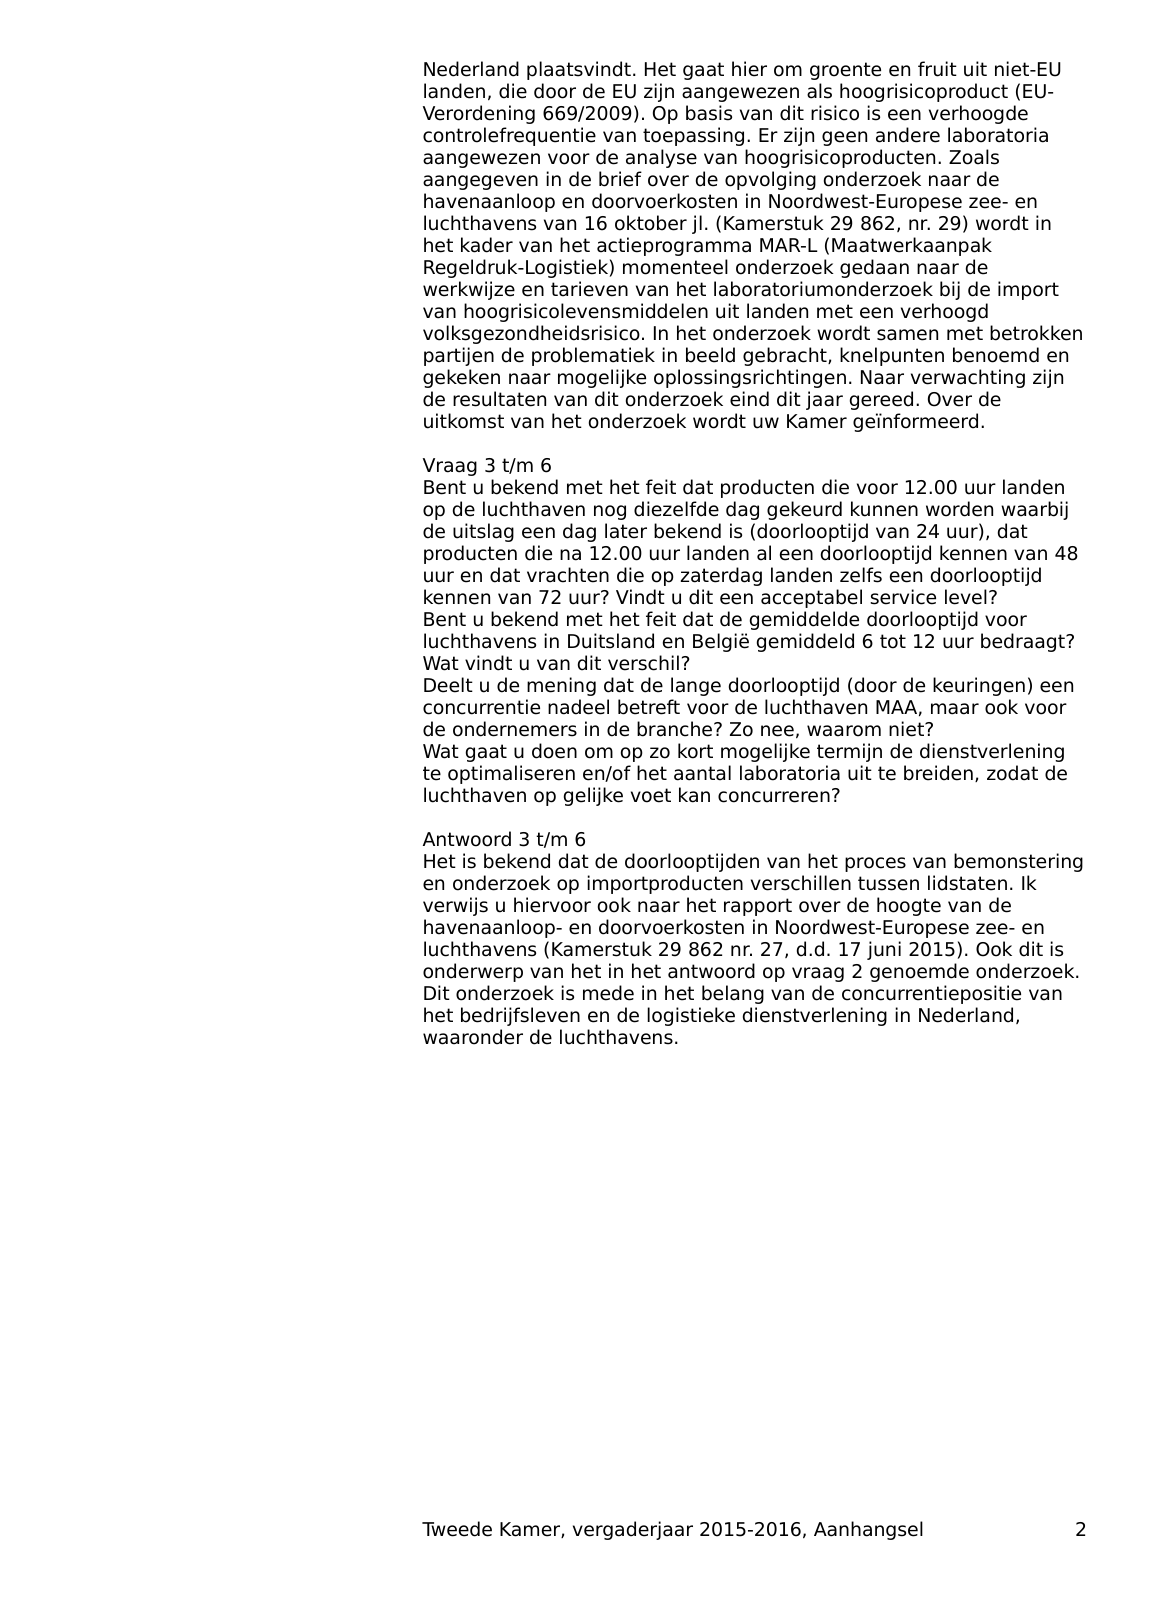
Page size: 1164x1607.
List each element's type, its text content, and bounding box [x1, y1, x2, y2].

text Bent u bekend met het feit dat de gemiddelde doorlooptijd voor luchthavens in Duitsland en België gemiddeld 6 tot 12 uur bedraagt? Wat vindt u van dit verschil? [422, 609, 1087, 675]
text Bent u bekend met het feit dat producten die voor 12.00 uur landen op de luchthaven nog diezelfde dag gekeurd kunnen worden waarbij de uitslag een dag later bekend is (doorlooptijd van 24 uur), dat producten die na 12.00 uur landen al een doorlooptijd kennen van 48 uur en dat vrachten die op zaterdag landen zelfs een doorlooptijd kennen van 72 uur? Vindt u dit een acceptabel service level? [422, 477, 1087, 609]
text Antwoord 3 t/m 6 [422, 829, 1087, 851]
text Wat gaat u doen om op zo kort mogelijke termijn de dienstverlening te optimaliseren en/of het aantal laboratoria uit te breiden, zodat de luchthaven op gelijke voet kan concurreren? [422, 741, 1087, 807]
text Deelt u de mening dat de lange doorlooptijd (door de keuringen) een concurrentie nadeel betreft voor de luchthaven MAA, maar ook voor de ondernemers in de branche? Zo nee, waarom niet? [422, 675, 1087, 741]
text Het is bekend dat de doorlooptijden van het proces van bemonstering en onderzoek op importproducten verschillen tussen lidstaten. Ik verwijs u hiervoor ook naar het rapport over de hoogte van de havenaanloop- en doorvoerkosten in Noordwest-Europese zee- en luchthavens (Kamerstuk 29 862 nr. 27, d.d. 17 juni 2015). Ook dit is onderwerp van het in het antwoord op vraag 2 genoemde onderzoek. Dit onderzoek is mede in het belang van de concurrentiepositie van het bedrijfsleven en de logistieke dienstverlening in Nederland, waaronder de luchthavens. [422, 851, 1087, 1048]
text Nederland plaatsvindt. Het gaat hier om groente en fruit uit niet-EU landen, die door de EU zijn aangewezen als hoogrisicoproduct (EU-Verordening 669/2009). Op basis van dit risico is een verhoogde controlefrequentie van toepassing. Er zijn geen andere laboratoria aangewezen voor de analyse van hoogrisicoproducten. Zoals aangegeven in de brief over de opvolging onderzoek naar de havenaanloop en doorvoerkosten in Noordwest-Europese zee- en luchthavens van 16 oktober jl. (Kamerstuk 29 862, nr. 29) wordt in het kader van het actieprogramma MAR-L (Maatwerkaanpak Regeldruk-Logistiek) momenteel onderzoek gedaan naar de werkwijze en tarieven van het laboratoriumonderzoek bij de import van hoogrisicolevensmiddelen uit landen met een verhoogd volksgezondheidsrisico. In het onderzoek wordt samen met betrokken partijen de problematiek in beeld gebracht, knelpunten benoemd en gekeken naar mogelijke oplossingsrichtingen. Naar verwachting zijn de resultaten van dit onderzoek eind dit jaar gereed. Over de uitkomst van het onderzoek wordt uw Kamer geïnformeerd. [422, 59, 1087, 433]
text Vraag 3 t/m 6 [422, 455, 1087, 477]
